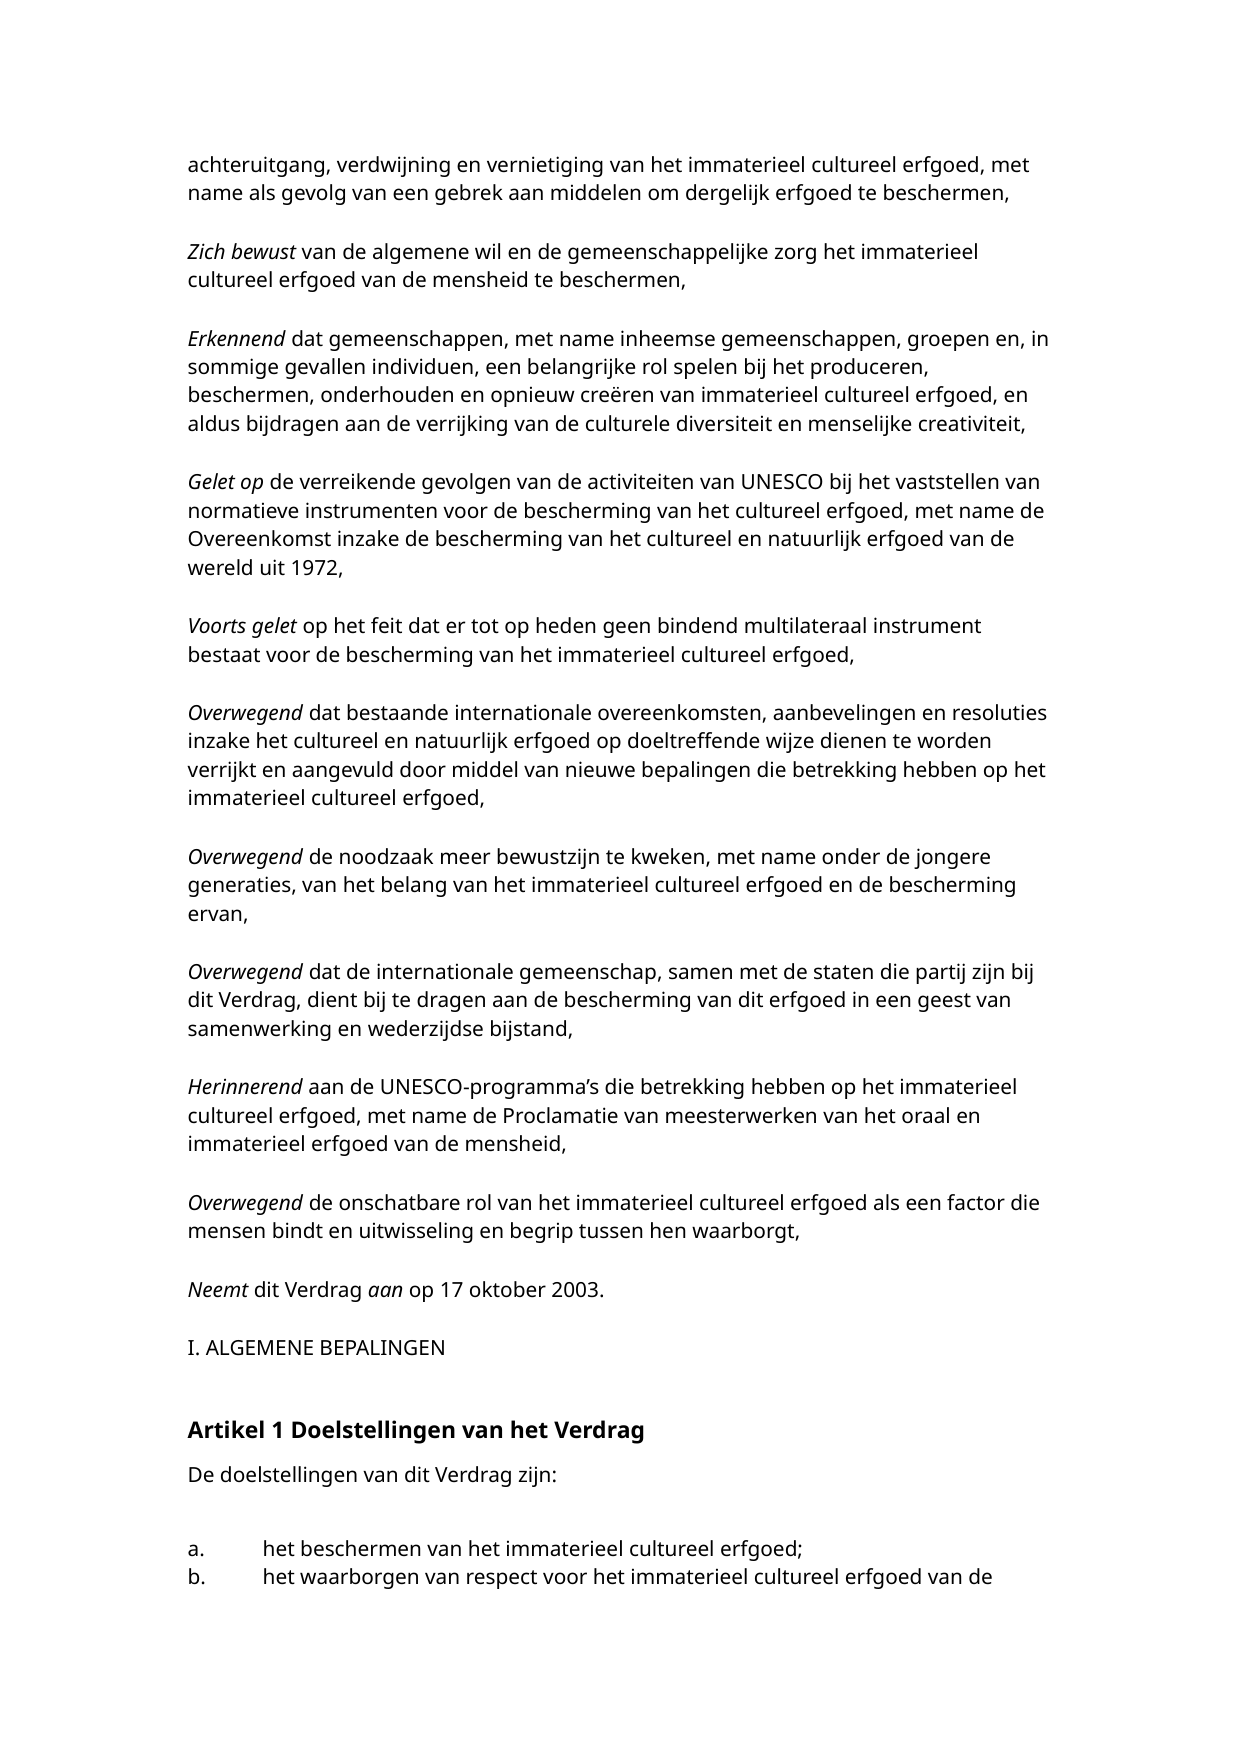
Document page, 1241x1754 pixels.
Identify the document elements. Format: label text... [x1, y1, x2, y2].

text achteruitgang, verdwijning en vernietiging van het immaterieel cultureel erfgoed, met name als gevolg van een gebrek aan middelen om dergelijk erfgoed te beschermen, [187, 150, 1053, 207]
text Overwegend de noodzaak meer bewustzijn te kweken, met name onder de jongere generaties, van het belang van het immaterieel cultureel erfgoed en de bescherming ervan, [187, 842, 1053, 927]
text Herinnerend aan de UNESCO-programma’s die betrekking hebben op het immaterieel cultureel erfgoed, met name de Proclamatie van meesterwerken van het oraal en immaterieel erfgoed van de mensheid, [187, 1072, 1053, 1158]
subtitle I. ALGEMENE BEPALINGEN [187, 1333, 1053, 1362]
text Overwegend de onschatbare rol van het immaterieel cultureel erfgoed als een factor die mensen bindt en uitwisseling en begrip tussen hen waarborgt, [187, 1188, 1053, 1245]
text Overwegend dat bestaande internationale overeenkomsten, aanbevelingen en resoluties inzake het cultureel en natuurlijk erfgoed op doeltreffende wijze dienen te worden verrijkt en aangevuld door middel van nieuwe bepalingen die betrekking hebben op het immaterieel cultureel erfgoed, [187, 698, 1053, 812]
list het beschermen van het immaterieel cultureel erfgoed; [187, 1534, 1053, 1562]
text Gelet op de verreikende gevolgen van de activiteiten van UNESCO bij het vaststellen van normatieve instrumenten voor de bescherming van het cultureel erfgoed, met name de Overeenkomst inzake de bescherming van het cultureel en natuurlijk erfgoed van de wereld uit 1972, [187, 467, 1053, 581]
text Overwegend dat de internationale gemeenschap, samen met de staten die partij zijn bij dit Verdrag, dient bij te dragen aan de bescherming van dit erfgoed in een geest van samenwerking en wederzijdse bijstand, [187, 957, 1053, 1042]
text Erkennend dat gemeenschappen, met name inheemse gemeenschappen, groepen en, in sommige gevallen individuen, een belangrijke rol spelen bij het produceren, beschermen, onderhouden en opnieuw creëren van immaterieel cultureel erfgoed, en aldus bijdragen aan de verrijking van de culturele diversiteit en menselijke creativiteit, [187, 324, 1053, 437]
text Zich bewust van de algemene wil en de gemeenschappelijke zorg het immaterieel cultureel erfgoed van de mensheid te beschermen, [187, 237, 1053, 294]
text Voorts gelet op het feit dat er tot op heden geen bindend multilateraal instrument bestaat voor de bescherming van het immaterieel cultureel erfgoed, [187, 611, 1053, 668]
text Neemt dit Verdrag aan op 17 oktober 2003. [187, 1275, 1053, 1303]
subtitle Artikel 1 Doelstellingen van het Verdrag [187, 1414, 1053, 1445]
list het waarborgen van respect voor het immaterieel cultureel erfgoed van de [187, 1562, 1053, 1591]
text De doelstellingen van dit Verdrag zijn: [187, 1460, 1053, 1489]
